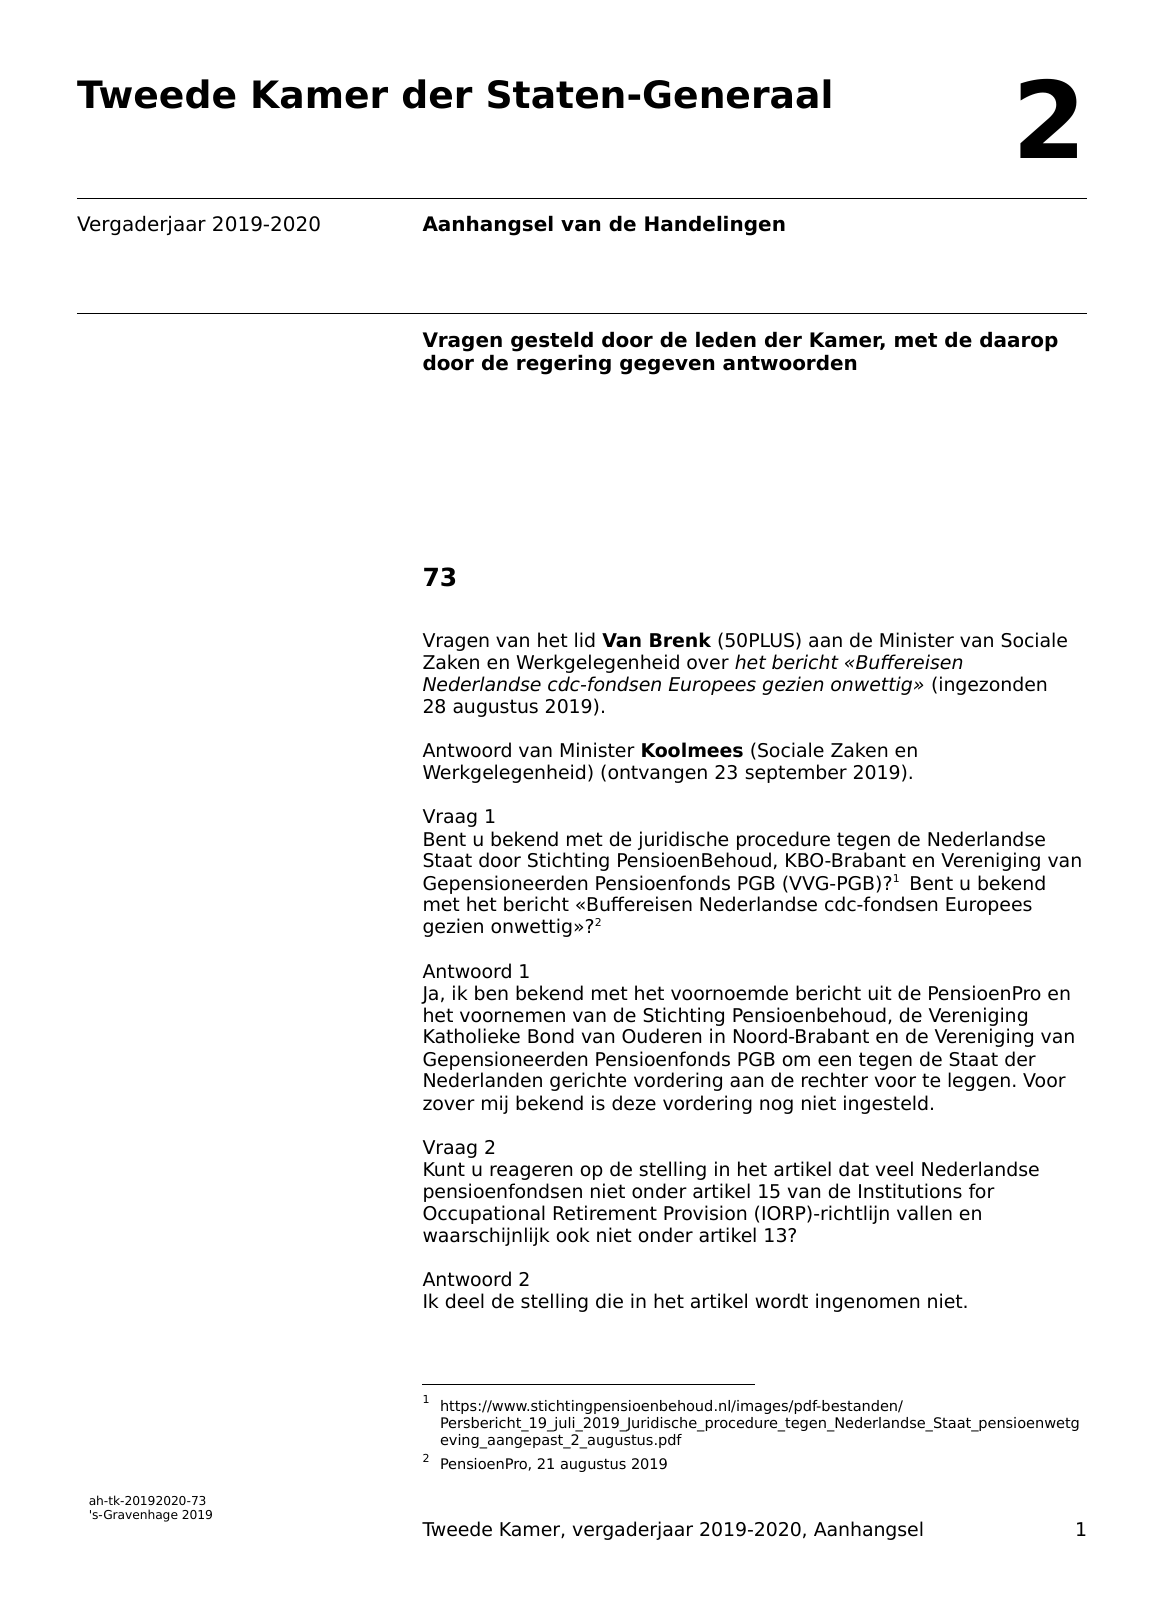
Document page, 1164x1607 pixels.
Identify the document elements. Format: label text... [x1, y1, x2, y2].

text Vragen van het lid Van Brenk (50PLUS) aan de Minister van Sociale Zaken en Werkgelegenheid over het bericht «Buffereisen Nederlandse cdc-fondsen Europees gezien onwettig» (ingezonden 28 augustus 2019). [422, 630, 1087, 718]
text Ja, ik ben bekend met het voornoemde bericht uit de PensioenPro en het voornemen van de Stichting Pensioenbehoud, de Vereniging Katholieke Bond van Ouderen in Noord-Brabant en de Vereniging van Gepensioneerden Pensioenfonds PGB om een tegen de Staat der Nederlanden gerichte vordering aan de rechter voor te leggen. Voor zover mij bekend is deze vordering nog niet ingesteld. [422, 982, 1087, 1114]
table_cell [77, 314, 422, 375]
text 73 [422, 563, 1087, 592]
text 's-Gravenhage 2019 [88, 1508, 323, 1522]
text Vraag 1 [422, 806, 1087, 828]
text Ik deel de stelling die in het artikel wordt ingenomen niet. [422, 1291, 1087, 1313]
text PensioenPro, 21 augustus 2019 [422, 1452, 1087, 1474]
text Antwoord 2 [422, 1269, 1087, 1291]
table_cell Aanhangsel van de Handelingen [422, 199, 1087, 313]
text Bent u bekend met de juridische procedure tegen de Nederlandse Staat door Stichting PensioenBehoud, KBO-Brabant en Vereniging van Gepensioneerden Pensioenfonds PGB (VVG-PGB)? Bent u bekend met het bericht «Buffereisen Nederlandse cdc-fondsen Europees gezien onwettig»? [422, 828, 1087, 938]
text Kunt u reageren op de stelling in het artikel dat veel Nederlandse pensioenfondsen niet onder artikel 15 van de Institutions for Occupational Retirement Provision (IORP)-richtlijn vallen en waarschijnlijk ook niet onder artikel 13? [422, 1158, 1087, 1246]
table_header 2 [886, 59, 1087, 198]
text Antwoord van Minister Koolmees (Sociale Zaken en Werkgelegenheid) (ontvangen 23 september 2019). [422, 740, 1087, 784]
table_header Tweede Kamer der Staten-Generaal [77, 59, 886, 198]
table_cell Vragen gesteld door de leden der Kamer, met de daarop door de regering gegeven antwoorden [422, 314, 1087, 375]
text ah-tk-20192020-73 [88, 1494, 323, 1508]
table_cell Vergaderjaar 2019-2020 [77, 199, 422, 313]
text Antwoord 1 [422, 961, 1087, 982]
text https://www.stichtingpensioenbehoud.nl/images/pdf-bestanden/Persbericht_19_juli_2019_Juridische_procedure_tegen_Nederlandse_Staat_pensioenwetgeving_aangepast_2_augustus.pdf [422, 1393, 1087, 1449]
text Vraag 2 [422, 1137, 1087, 1158]
